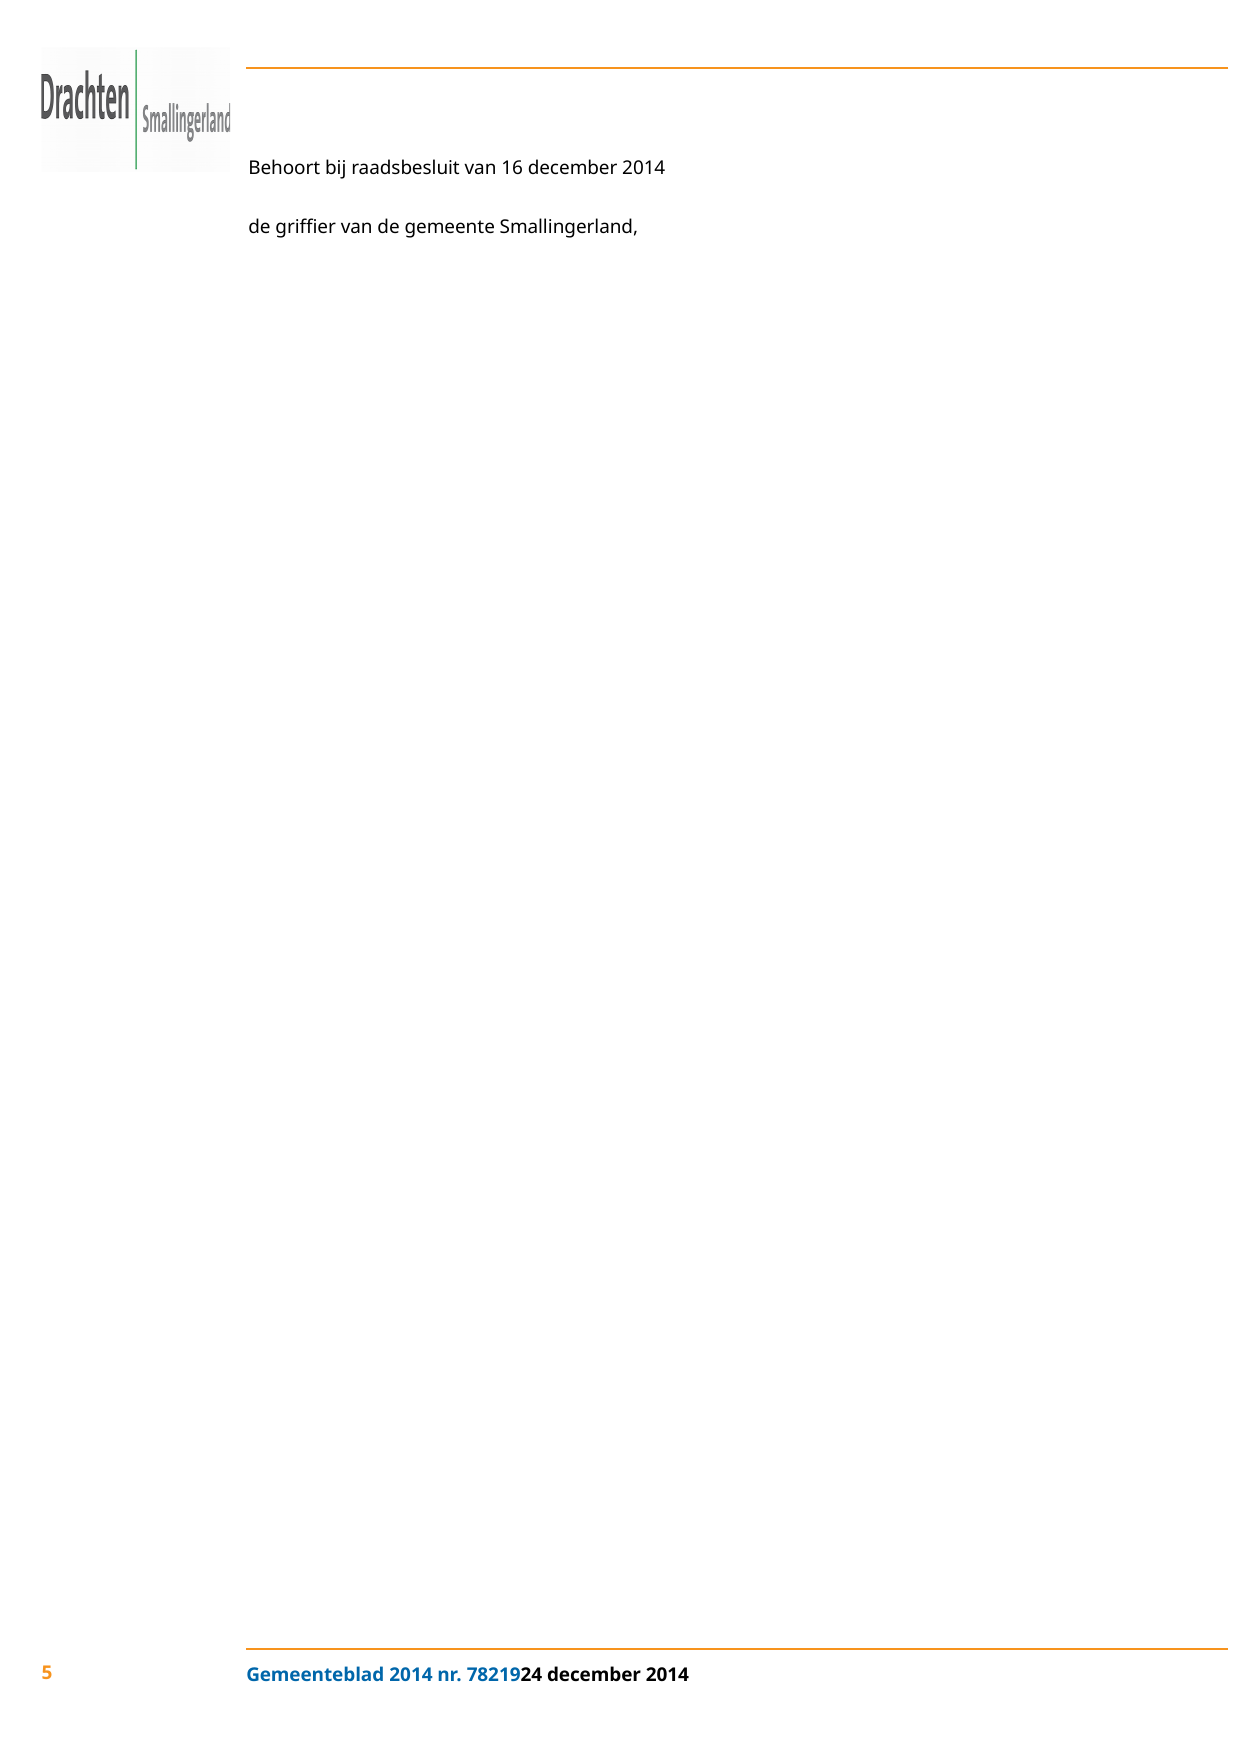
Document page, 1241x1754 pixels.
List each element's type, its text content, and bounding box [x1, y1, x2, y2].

text Behoort bij raadsbesluit van 16 december 2014 [248, 154, 1152, 180]
text de griffier van de gemeente Smallingerland, [248, 213, 1152, 239]
picture [41, 47, 231, 172]
